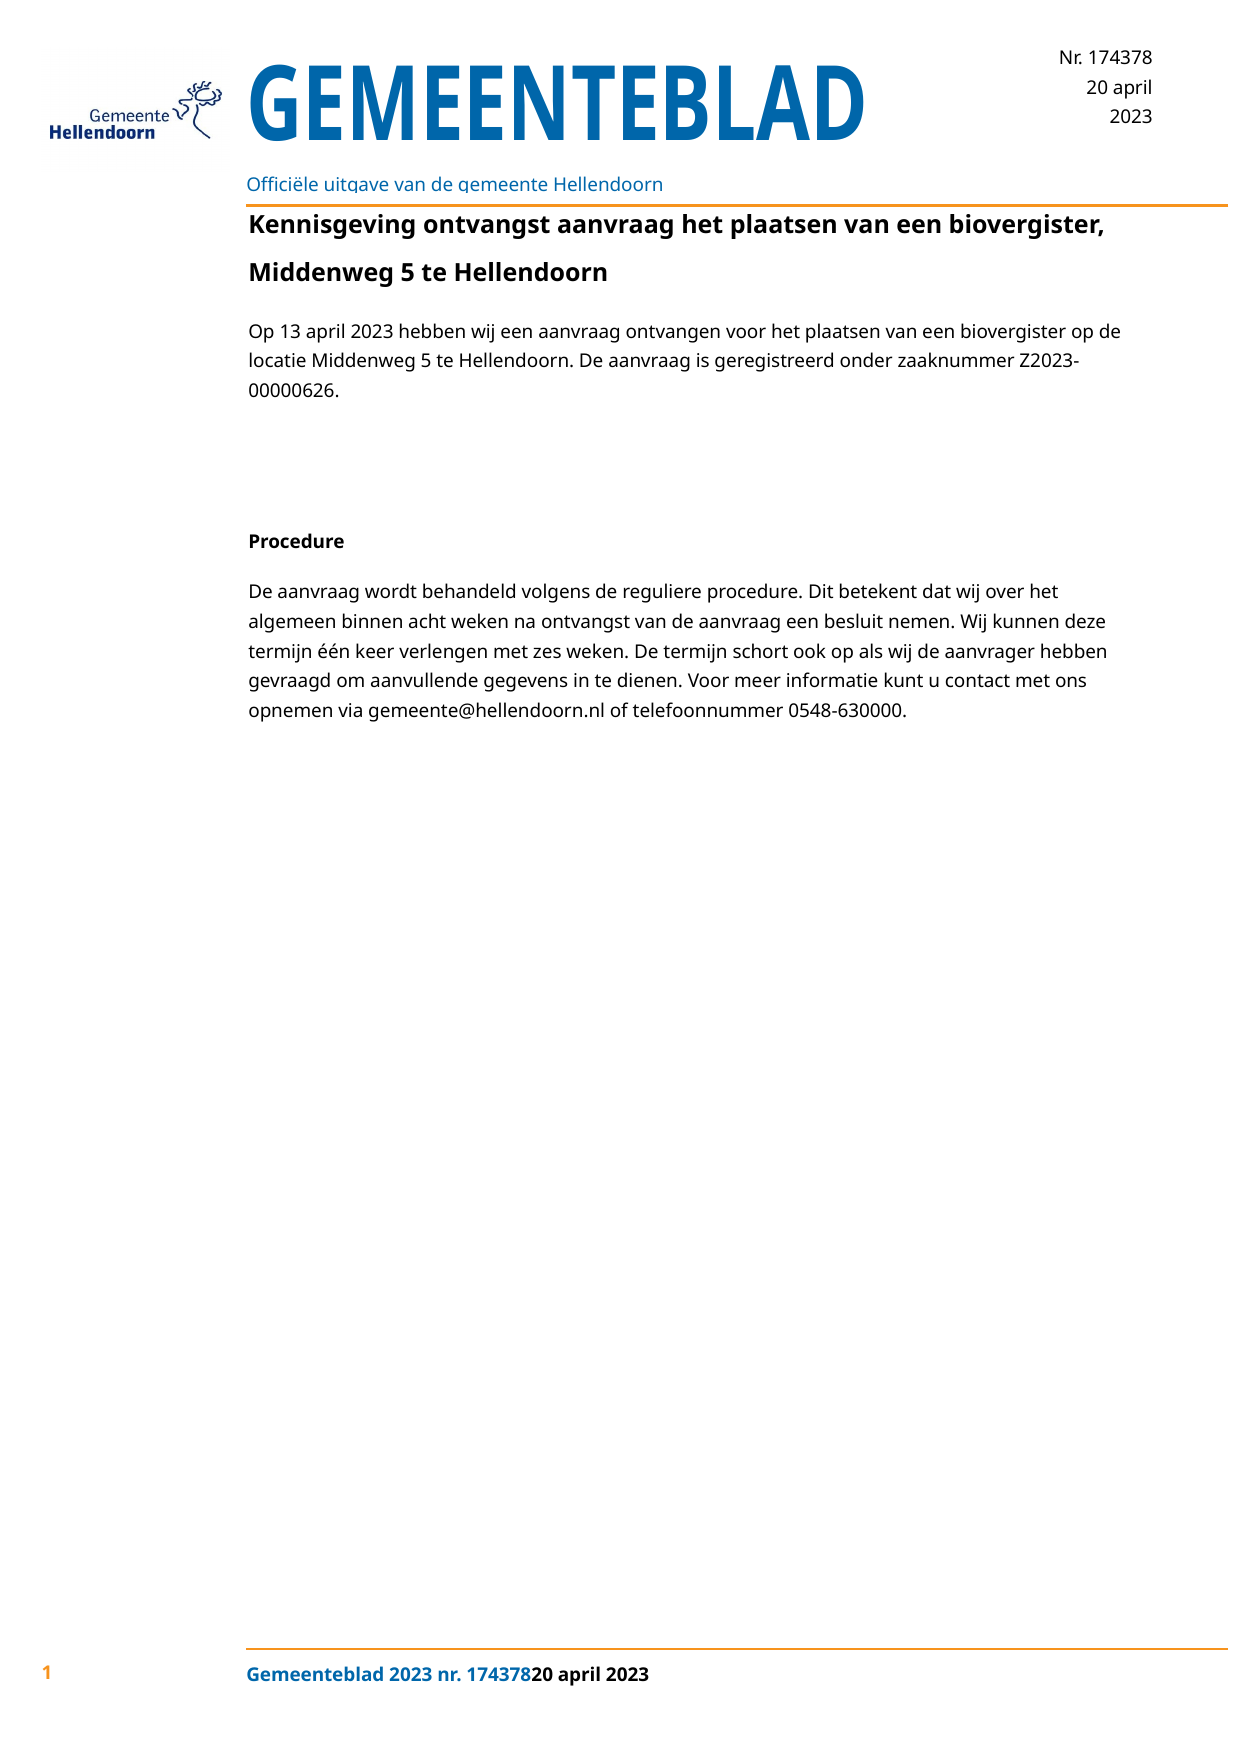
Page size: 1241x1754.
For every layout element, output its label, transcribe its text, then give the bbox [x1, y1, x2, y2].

text Op 13 april 2023 hebben wij een aanvraag ontvangen voor het plaatsen van een biovergister op de locatie Middenweg 5 te Hellendoorn. De aanvraag is geregistreerd onder zaaknummer Z2023-00000626. [248, 318, 1152, 403]
text Kennisgeving ontvangst aanvraag het plaatsen van een biovergister, Middenweg 5 te Hellendoorn [248, 207, 1152, 288]
text Procedure [248, 528, 1152, 554]
text De aanvraag wordt behandeld volgens de reguliere procedure. Dit betekent dat wij over het algemeen binnen acht weken na ontvangst van de aanvraag een besluit nemen. Wij kunnen deze termijn één keer verlengen met zes weken. De termijn schort ook op als wij de aanvrager hebben gevraagd om aanvullende gegevens in te dienen. Voor meer informatie kunt u contact met ons opnemen via gemeente@hellendoorn.nl of telefoonnummer 0548-630000. [248, 579, 1152, 723]
picture [41, 47, 231, 172]
